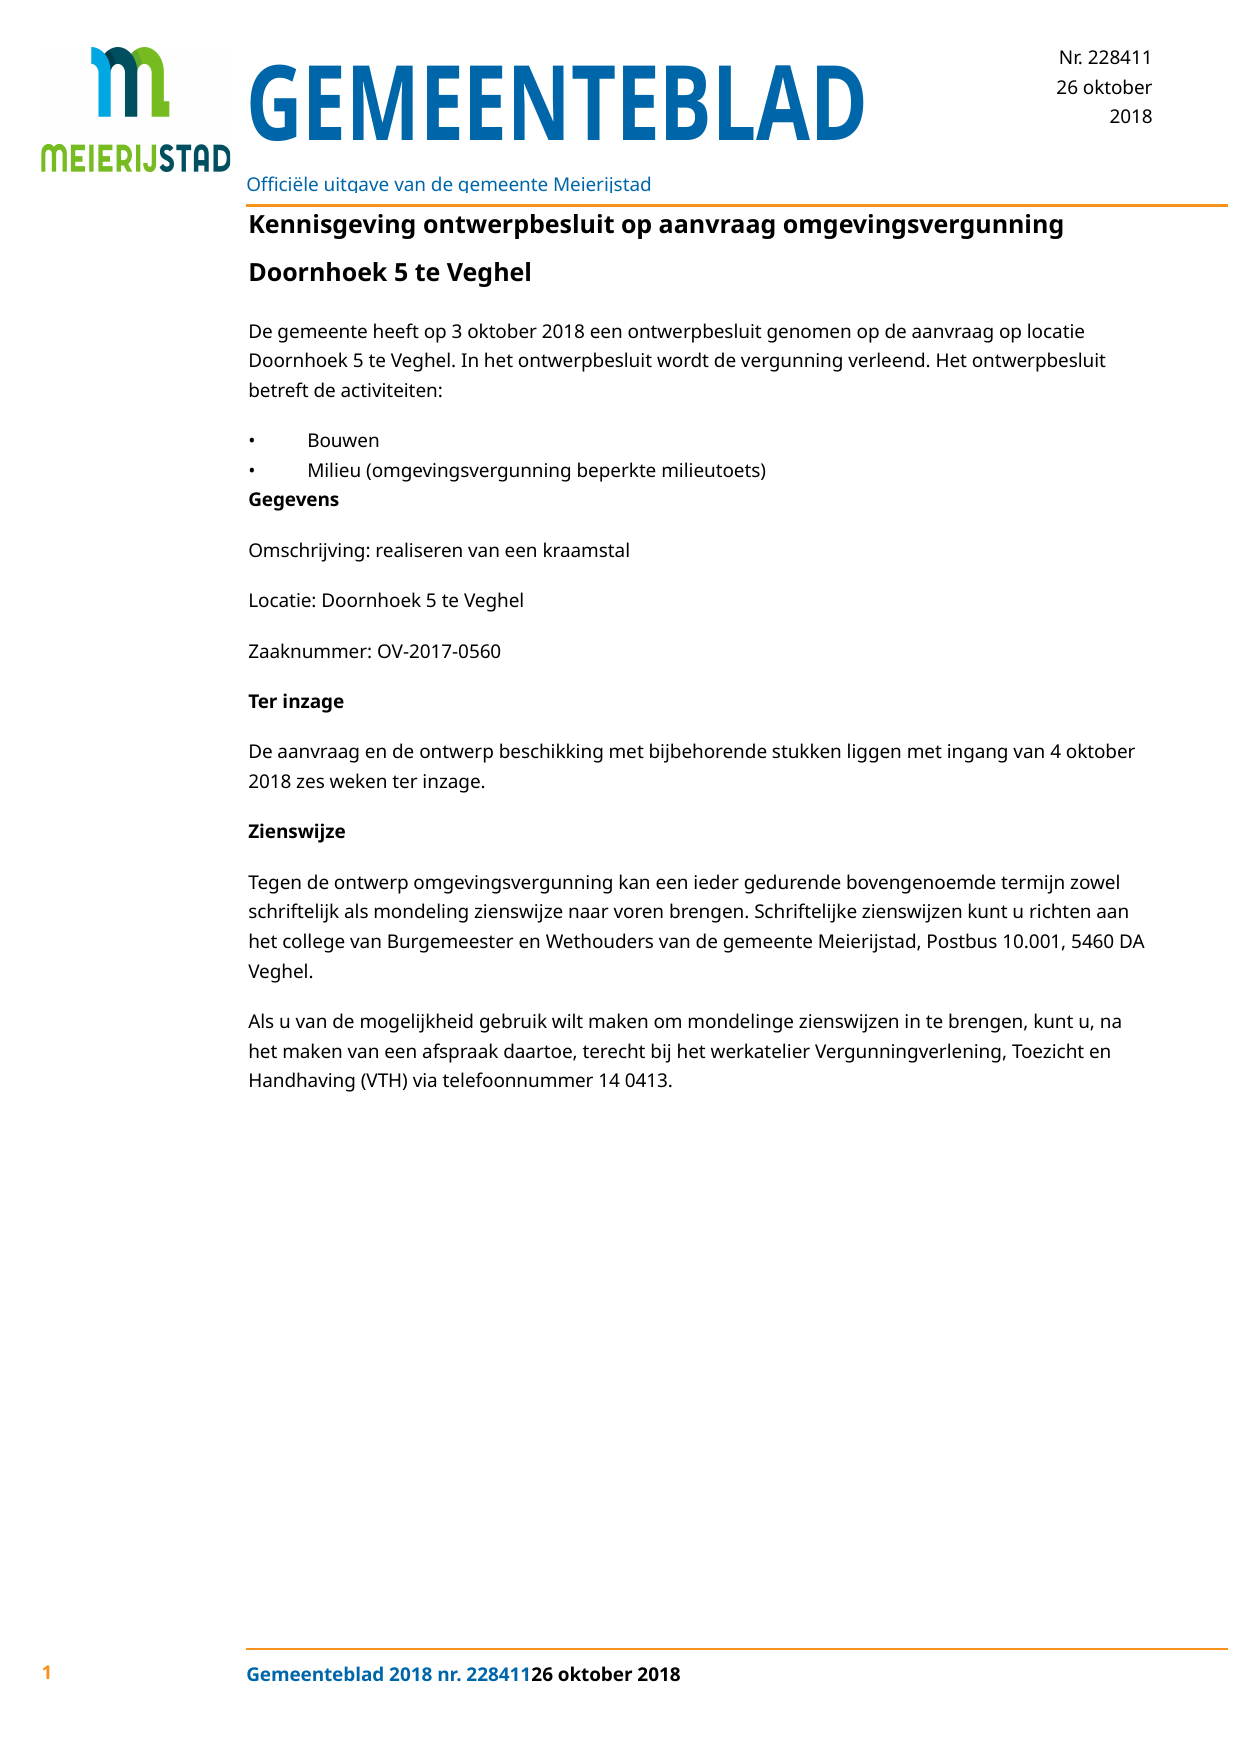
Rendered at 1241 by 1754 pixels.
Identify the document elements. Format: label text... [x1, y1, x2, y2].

text De aanvraag en de ontwerp beschikking met bijbehorende stukken liggen met ingang van 4 oktober 2018 zes weken ter inzage. [248, 739, 1152, 794]
text Omschrijving: realiseren van een kraamstal [248, 537, 1152, 563]
text Kennisgeving ontwerpbesluit op aanvraag omgevingsvergunning Doornhoek 5 te Veghel [248, 207, 1152, 288]
text De gemeente heeft op 3 oktober 2018 een ontwerpbesluit genomen op de aanvraag op locatie Doornhoek 5 te Veghel. In het ontwerpbesluit wordt de vergunning verleend. Het ontwerpbesluit betreft de activiteiten: [248, 318, 1152, 403]
text Gegevens [248, 487, 1152, 512]
picture [41, 47, 231, 172]
text Zaaknummer: OV-2017-0560 [248, 638, 1152, 664]
text Tegen de ontwerp omgevingsvergunning kan een ieder gedurende bovengenoemde termijn zowel schriftelijk als mondeling zienswijze naar voren brengen. Schriftelijke zienswijzen kunt u richten aan het college van Burgemeester en Wethouders van de gemeente Meierijstad, Postbus 10.001, 5460 DA Veghel. [248, 869, 1152, 984]
text Als u van de mogelijkheid gebruik wilt maken om mondelinge zienswijzen in te brengen, kunt u, na het maken van een afspraak daartoe, terecht bij het werkatelier Vergunningverlening, Toezicht en Handhaving (VTH) via telefoonnummer 14 0413. [248, 1008, 1152, 1093]
text Ter inzage [248, 688, 1152, 714]
list Milieu (omgevingsvergunning beperkte milieutoets) [248, 457, 1152, 483]
list Bouwen [248, 427, 1152, 453]
text Zienswijze [248, 819, 1152, 844]
text Locatie: Doornhoek 5 te Veghel [248, 587, 1152, 613]
